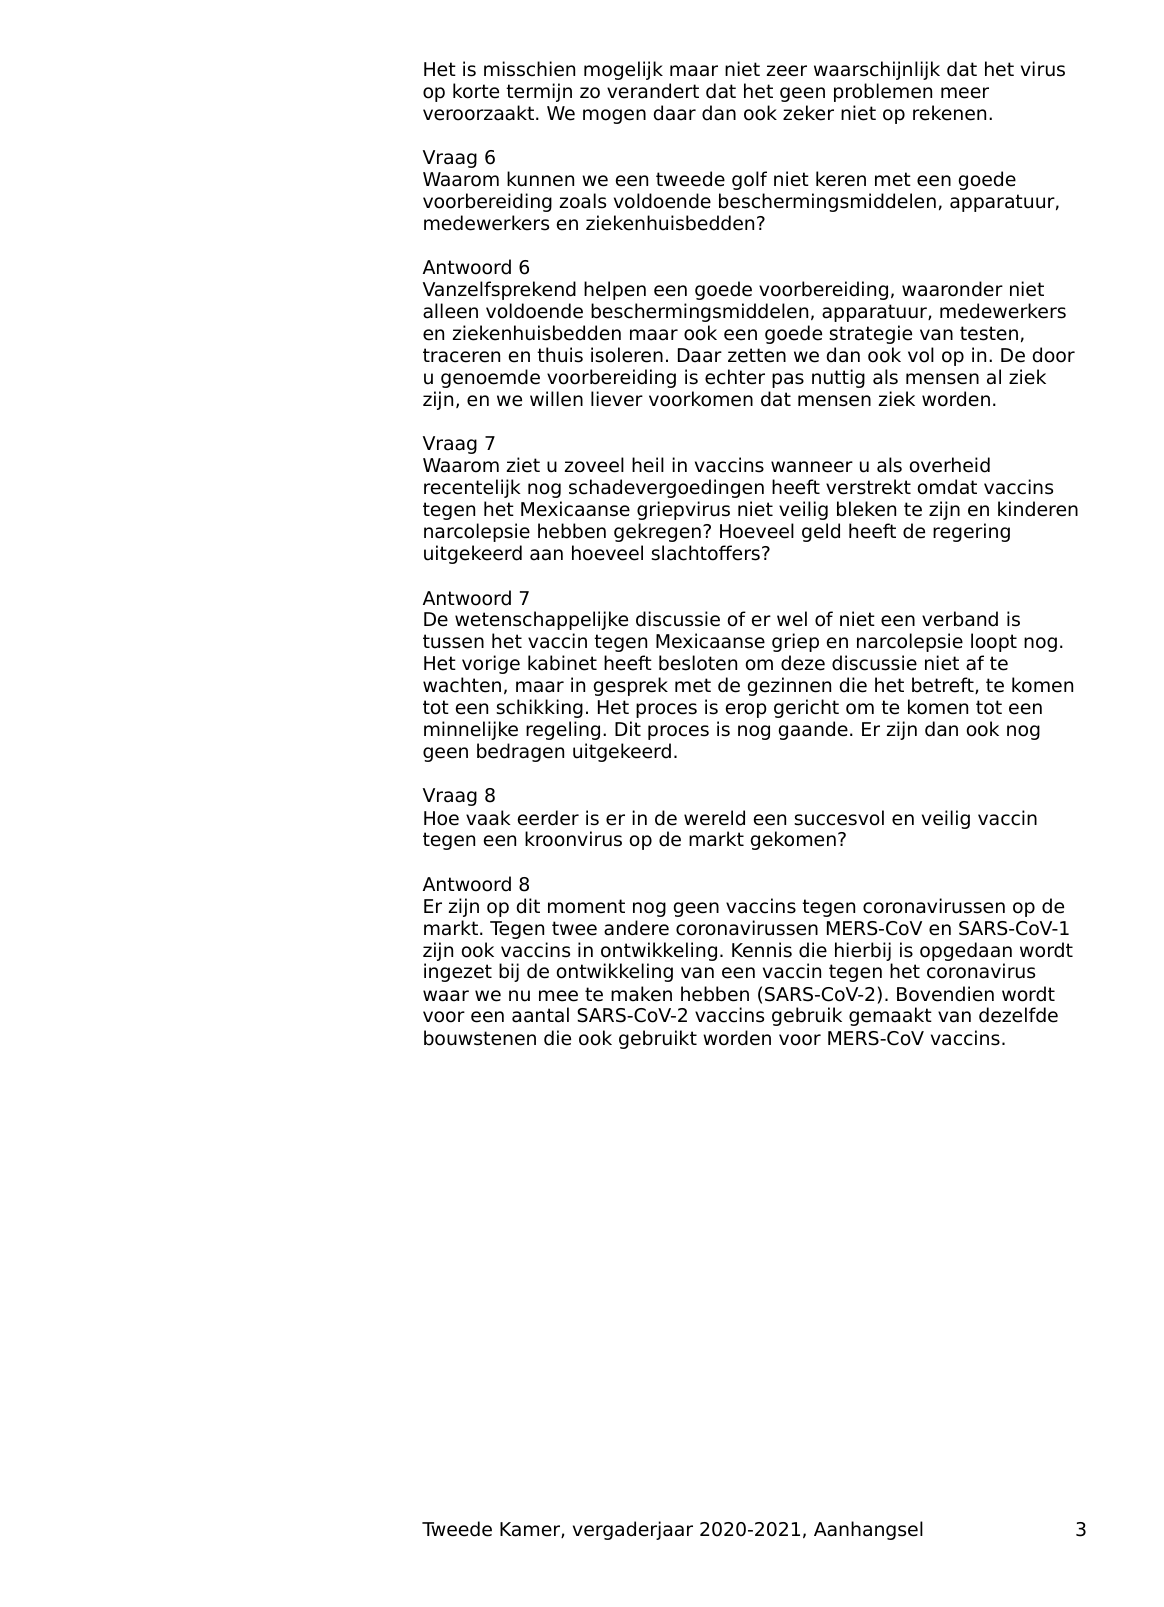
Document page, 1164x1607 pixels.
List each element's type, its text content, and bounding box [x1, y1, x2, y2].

text Vanzelfsprekend helpen een goede voorbereiding, waaronder niet alleen voldoende beschermingsmiddelen, apparatuur, medewerkers en ziekenhuisbedden maar ook een goede strategie van testen, traceren en thuis isoleren. Daar zetten we dan ook vol op in. De door u genoemde voorbereiding is echter pas nuttig als mensen al ziek zijn, en we willen liever voorkomen dat mensen ziek worden. [422, 279, 1087, 411]
text Antwoord 8 [422, 873, 1087, 896]
text Vraag 7 [422, 433, 1087, 455]
text Vraag 6 [422, 147, 1087, 169]
text Hoe vaak eerder is er in de wereld een succesvol en veilig vaccin tegen een kroonvirus op de markt gekomen? [422, 807, 1087, 851]
text Antwoord 6 [422, 257, 1087, 279]
text Antwoord 7 [422, 587, 1087, 609]
text Er zijn op dit moment nog geen vaccins tegen coronavirussen op de markt. Tegen twee andere coronavirussen MERS-CoV en SARS-CoV-1 zijn ook vaccins in ontwikkeling. Kennis die hierbij is opgedaan wordt ingezet bij de ontwikkeling van een vaccin tegen het coronavirus waar we nu mee te maken hebben (SARS-CoV-2). Bovendien wordt voor een aantal SARS-CoV-2 vaccins gebruik gemaakt van dezelfde bouwstenen die ook gebruikt worden voor MERS-CoV vaccins. [422, 896, 1087, 1049]
text Het is misschien mogelijk maar niet zeer waarschijnlijk dat het virus op korte termijn zo verandert dat het geen problemen meer veroorzaakt. We mogen daar dan ook zeker niet op rekenen. [422, 59, 1087, 125]
text Waarom kunnen we een tweede golf niet keren met een goede voorbereiding zoals voldoende beschermingsmiddelen, apparatuur, medewerkers en ziekenhuisbedden? [422, 169, 1087, 235]
text Waarom ziet u zoveel heil in vaccins wanneer u als overheid recentelijk nog schadevergoedingen heeft verstrekt omdat vaccins tegen het Mexicaanse griepvirus niet veilig bleken te zijn en kinderen narcolepsie hebben gekregen? Hoeveel geld heeft de regering uitgekeerd aan hoeveel slachtoffers? [422, 455, 1087, 565]
text Vraag 8 [422, 785, 1087, 807]
text De wetenschappelijke discussie of er wel of niet een verband is tussen het vaccin tegen Mexicaanse griep en narcolepsie loopt nog. Het vorige kabinet heeft besloten om deze discussie niet af te wachten, maar in gesprek met de gezinnen die het betreft, te komen tot een schikking. Het proces is erop gericht om te komen tot een minnelijke regeling. Dit proces is nog gaande. Er zijn dan ook nog geen bedragen uitgekeerd. [422, 609, 1087, 763]
